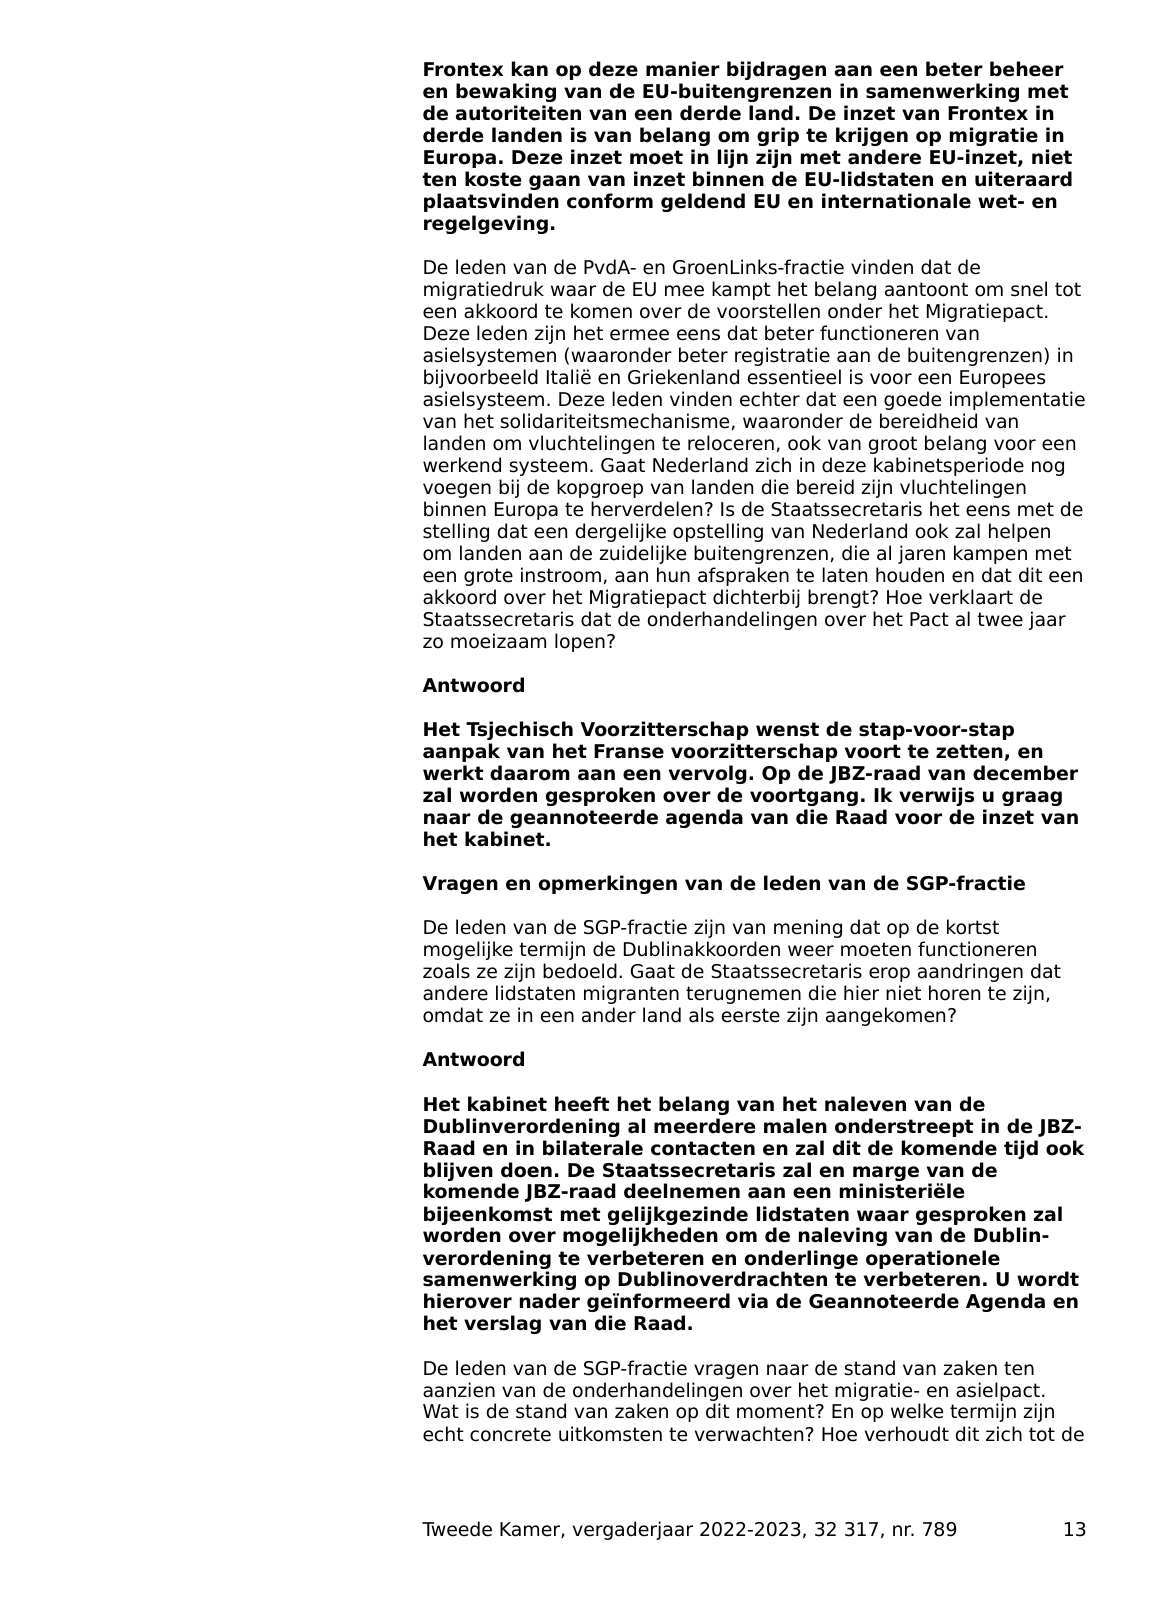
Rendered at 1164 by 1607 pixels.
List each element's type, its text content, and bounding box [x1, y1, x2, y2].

text De leden van de SGP-fractie vragen naar de stand van zaken ten aanzien van de onderhandelingen over het migratie- en asielpact. Wat is de stand van zaken op dit moment? En op welke termijn zijn echt concrete uitkomsten te verwachten? Hoe verhoudt dit zich tot de [422, 1357, 1087, 1445]
subtitle Antwoord [422, 1049, 1087, 1071]
subtitle Vragen en opmerkingen van de leden van de SGP-fractie [422, 873, 1087, 895]
text Het kabinet heeft het belang van het naleven van de Dublinverordening al meerdere malen onderstreept in de JBZ-Raad en in bilaterale contacten en zal dit de komende tijd ook blijven doen. De Staatssecretaris zal en marge van de komende JBZ-raad deelnemen aan een ministeriële bijeenkomst met gelijkgezinde lidstaten waar gesproken zal worden over mogelijkheden om de naleving van de Dublin-verordening te verbeteren en onderlinge operationele samenwerking op Dublinoverdrachten te verbeteren. U wordt hierover nader geïnformeerd via de Geannoteerde Agenda en het verslag van die Raad. [422, 1093, 1087, 1335]
text Frontex kan op deze manier bijdragen aan een beter beheer en bewaking van de EU-buitengrenzen in samenwerking met de autoriteiten van een derde land. De inzet van Frontex in derde landen is van belang om grip te krijgen op migratie in Europa. Deze inzet moet in lijn zijn met andere EU-inzet, niet ten koste gaan van inzet binnen de EU-lidstaten en uiteraard plaatsvinden conform geldend EU en internationale wet- en regelgeving. [422, 59, 1087, 235]
text De leden van de PvdA- en GroenLinks-fractie vinden dat de migratiedruk waar de EU mee kampt het belang aantoont om snel tot een akkoord te komen over de voorstellen onder het Migratiepact. Deze leden zijn het ermee eens dat beter functioneren van asielsystemen (waaronder beter registratie aan de buitengrenzen) in bijvoorbeeld Italië en Griekenland essentieel is voor een Europees asielsysteem. Deze leden vinden echter dat een goede implementatie van het solidariteitsmechanisme, waaronder de bereidheid van landen om vluchtelingen te reloceren, ook van groot belang voor een werkend systeem. Gaat Nederland zich in deze kabinetsperiode nog voegen bij de kopgroep van landen die bereid zijn vluchtelingen binnen Europa te herverdelen? Is de Staatssecretaris het eens met de stelling dat een dergelijke opstelling van Nederland ook zal helpen om landen aan de zuidelijke buitengrenzen, die al jaren kampen met een grote instroom, aan hun afspraken te laten houden en dat dit een akkoord over het Migratiepact dichterbij brengt? Hoe verklaart de Staatssecretaris dat de onderhandelingen over het Pact al twee jaar zo moeizaam lopen? [422, 257, 1087, 653]
text Het Tsjechisch Voorzitterschap wenst de stap-voor-stap aanpak van het Franse voorzitterschap voort te zetten, en werkt daarom aan een vervolg. Op de JBZ-raad van december zal worden gesproken over de voortgang. Ik verwijs u graag naar de geannoteerde agenda van die Raad voor de inzet van het kabinet. [422, 719, 1087, 851]
text De leden van de SGP-fractie zijn van mening dat op de kortst mogelijke termijn de Dublinakkoorden weer moeten functioneren zoals ze zijn bedoeld. Gaat de Staatssecretaris erop aandringen dat andere lidstaten migranten terugnemen die hier niet horen te zijn, omdat ze in een ander land als eerste zijn aangekomen? [422, 917, 1087, 1027]
subtitle Antwoord [422, 675, 1087, 697]
